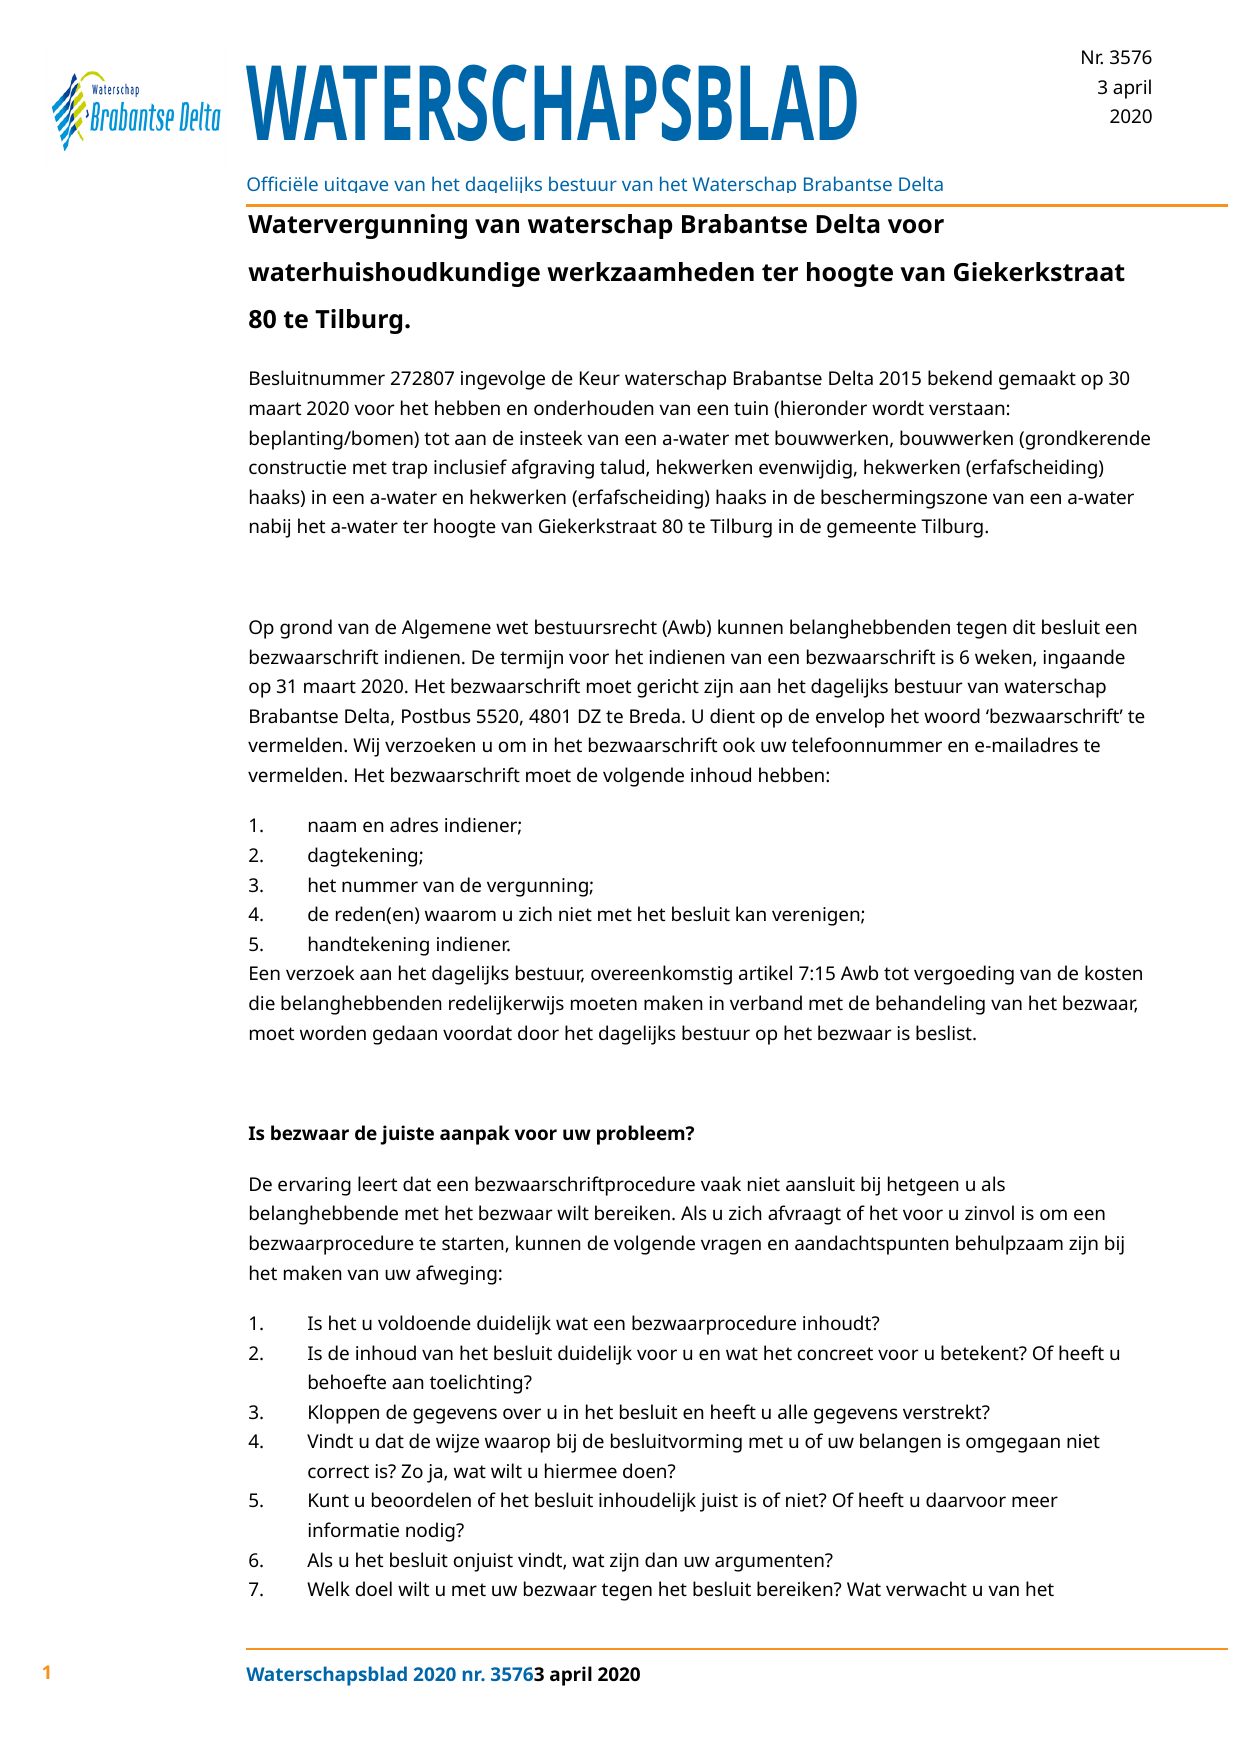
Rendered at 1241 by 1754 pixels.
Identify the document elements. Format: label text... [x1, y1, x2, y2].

list Welk doel wilt u met uw bezwaar tegen het besluit bereiken? Wat verwacht u van het [248, 1576, 1152, 1602]
list naam en adres indiener; [248, 813, 1152, 838]
list Is de inhoud van het besluit duidelijk voor u en wat het concreet voor u betekent? Of heeft u behoefte aan toelichting? [248, 1340, 1152, 1395]
list Als u het besluit onjuist vindt, wat zijn dan uw argumenten? [248, 1547, 1152, 1572]
list Kunt u beoordelen of het besluit inhoudelijk juist is of niet? Of heeft u daarvoor meer informatie nodig? [248, 1488, 1152, 1543]
text Een verzoek aan het dagelijks bestuur, overeenkomstig artikel 7:15 Awb tot vergoeding van de kosten die belanghebbenden redelijkerwijs moeten maken in verband met de behandeling van het bezwaar, moet worden gedaan voordat door het dagelijks bestuur op het bezwaar is beslist. [248, 961, 1152, 1045]
list dagtekening; [248, 842, 1152, 868]
text Is bezwaar de juiste aanpak voor uw probleem? [248, 1121, 1152, 1146]
text Besluitnummer 272807 ingevolge de Keur waterschap Brabantse Delta 2015 bekend gemaakt op 30 maart 2020 voor het hebben en onderhouden van een tuin (hieronder wordt verstaan: beplanting/bomen) tot aan de insteek van een a-water met bouwwerken, bouwwerken (grondkerende constructie met trap inclusief afgraving talud, hekwerken evenwijdig, hekwerken (erfafscheiding) haaks) in een a-water en hekwerken (erfafscheiding) haaks in de beschermingszone van een a-water nabij het a-water ter hoogte van Giekerkstraat 80 te Tilburg in de gemeente Tilburg. [248, 366, 1152, 539]
list het nummer van de vergunning; [248, 872, 1152, 897]
list Kloppen de gegevens over u in het besluit en heeft u alle gegevens verstrekt? [248, 1399, 1152, 1424]
list de reden(en) waarom u zich niet met het besluit kan verenigen; [248, 901, 1152, 927]
list handtekening indiener. [248, 931, 1152, 957]
text Watervergunning van waterschap Brabantse Delta voor waterhuishoudkundige werkzaamheden ter hoogte van Giekerkstraat 80 te Tilburg. [248, 207, 1152, 336]
list Is het u voldoende duidelijk wat een bezwaarprocedure inhoudt? [248, 1310, 1152, 1336]
list Vindt u dat de wijze waarop bij de besluitvorming met u of uw belangen is omgegaan niet correct is? Zo ja, wat wilt u hiermee doen? [248, 1428, 1152, 1484]
text Op grond van de Algemene wet bestuursrecht (Awb) kunnen belanghebbenden tegen dit besluit een bezwaarschrift indienen. De termijn voor het indienen van een bezwaarschrift is 6 weken, ingaande op 31 maart 2020. Het bezwaarschrift moet gericht zijn aan het dagelijks bestuur van waterschap Brabantse Delta, Postbus 5520, 4801 DZ te Breda. U dient op de envelop het woord ‘bezwaarschrift’ te vermelden. Wij verzoeken u om in het bezwaarschrift ook uw telefoonnummer en e‑mailadres te vermelden. Het bezwaarschrift moet de volgende inhoud hebben: [248, 614, 1152, 788]
picture [41, 47, 231, 172]
text De ervaring leert dat een bezwaarschriftprocedure vaak niet aansluit bij hetgeen u als belanghebbende met het bezwaar wilt bereiken. Als u zich afvraagt of het voor u zinvol is om een bezwaarprocedure te starten, kunnen de volgende vragen en aandachtspunten behulpzaam zijn bij het maken van uw afweging: [248, 1171, 1152, 1285]
